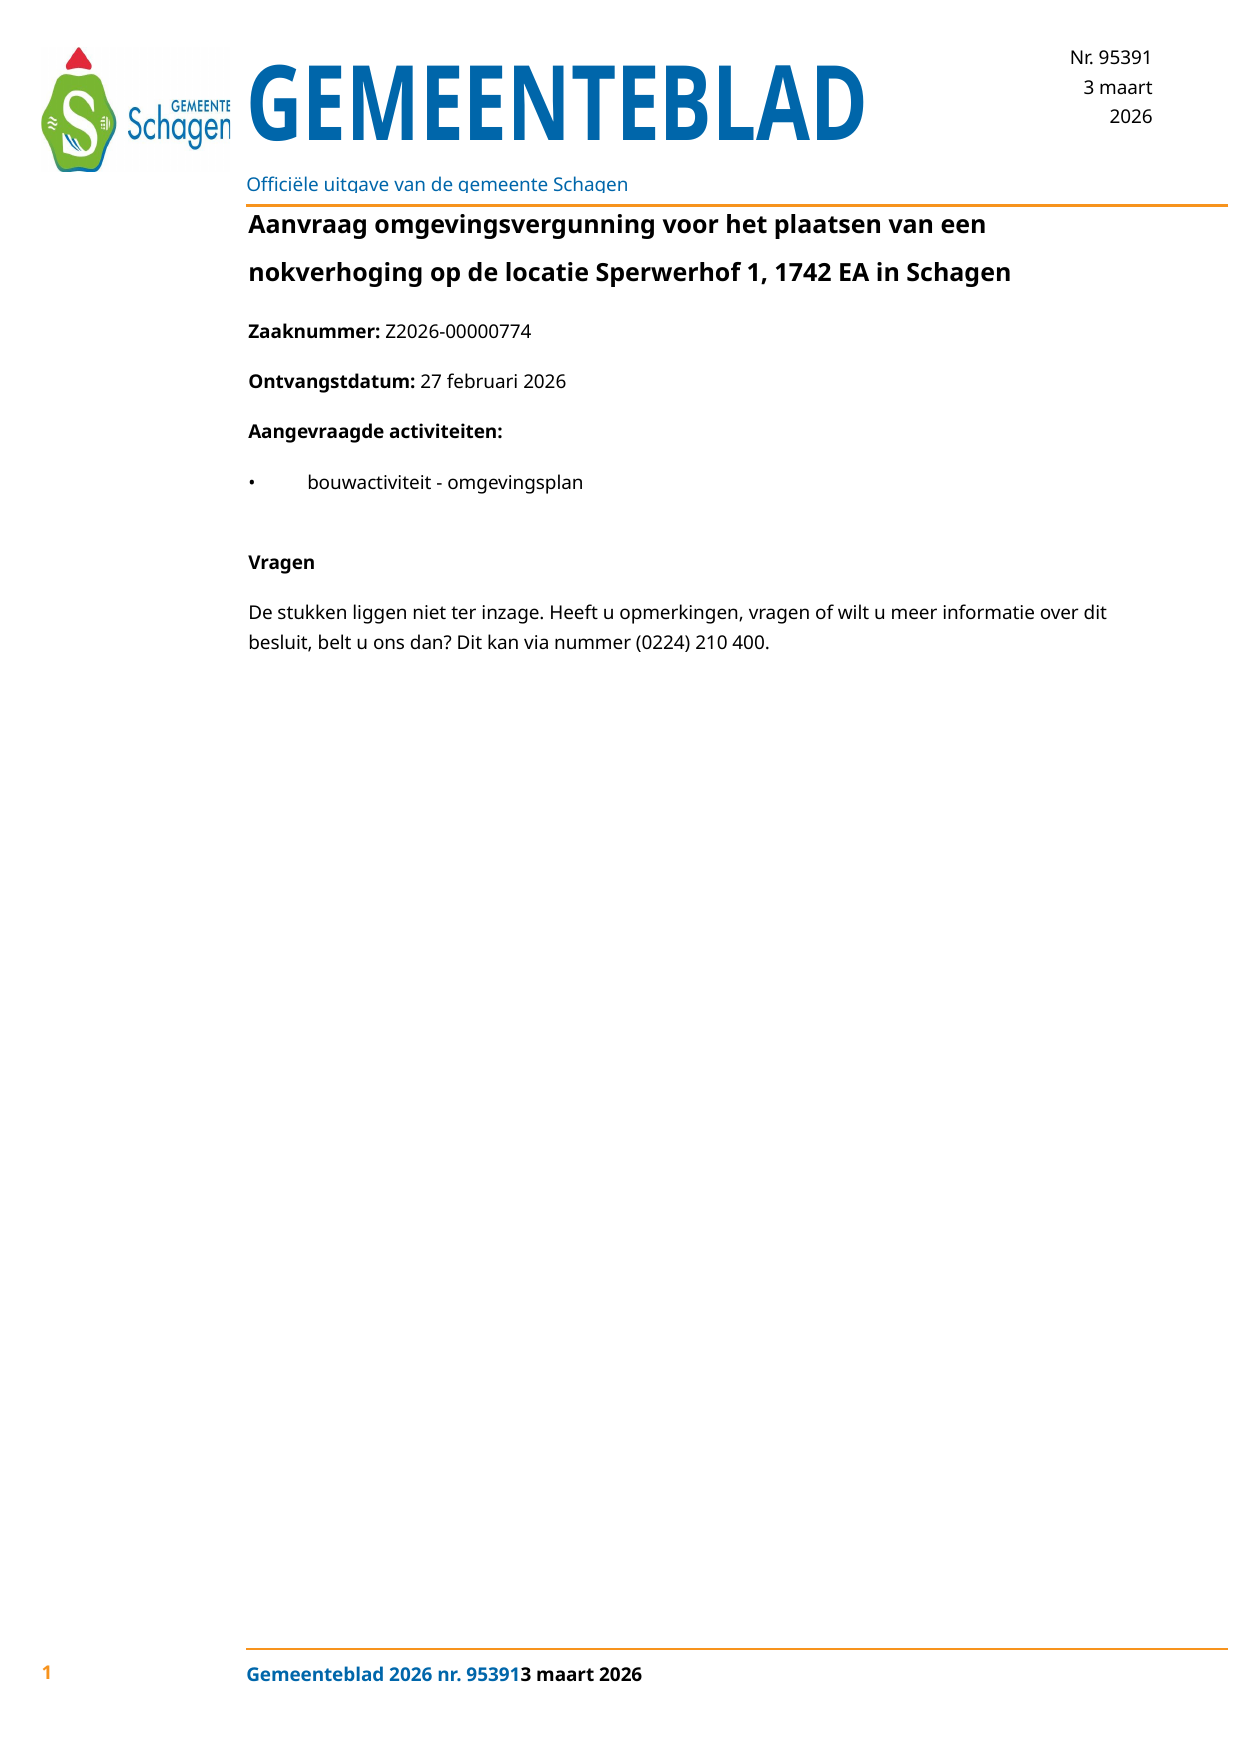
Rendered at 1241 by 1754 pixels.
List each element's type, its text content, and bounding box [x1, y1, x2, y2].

text De stukken liggen niet ter inzage. Heeft u opmerkingen, vragen of wilt u meer informatie over dit besluit, belt u ons dan? Dit kan via nummer (0224) 210 400. [248, 599, 1152, 655]
picture [41, 47, 231, 172]
text Zaaknummer: Z2026-00000774 [248, 318, 1152, 344]
text Aangevraagde activiteiten: [248, 419, 1152, 444]
list bouwactiviteit - omgevingsplan [248, 469, 1152, 495]
text Aanvraag omgevingsvergunning voor het plaatsen van een nokverhoging op de locatie Sperwerhof 1, 1742 EA in Schagen [248, 207, 1152, 288]
text Ontvangstdatum: 27 februari 2026 [248, 368, 1152, 394]
text Vragen [248, 549, 1152, 575]
